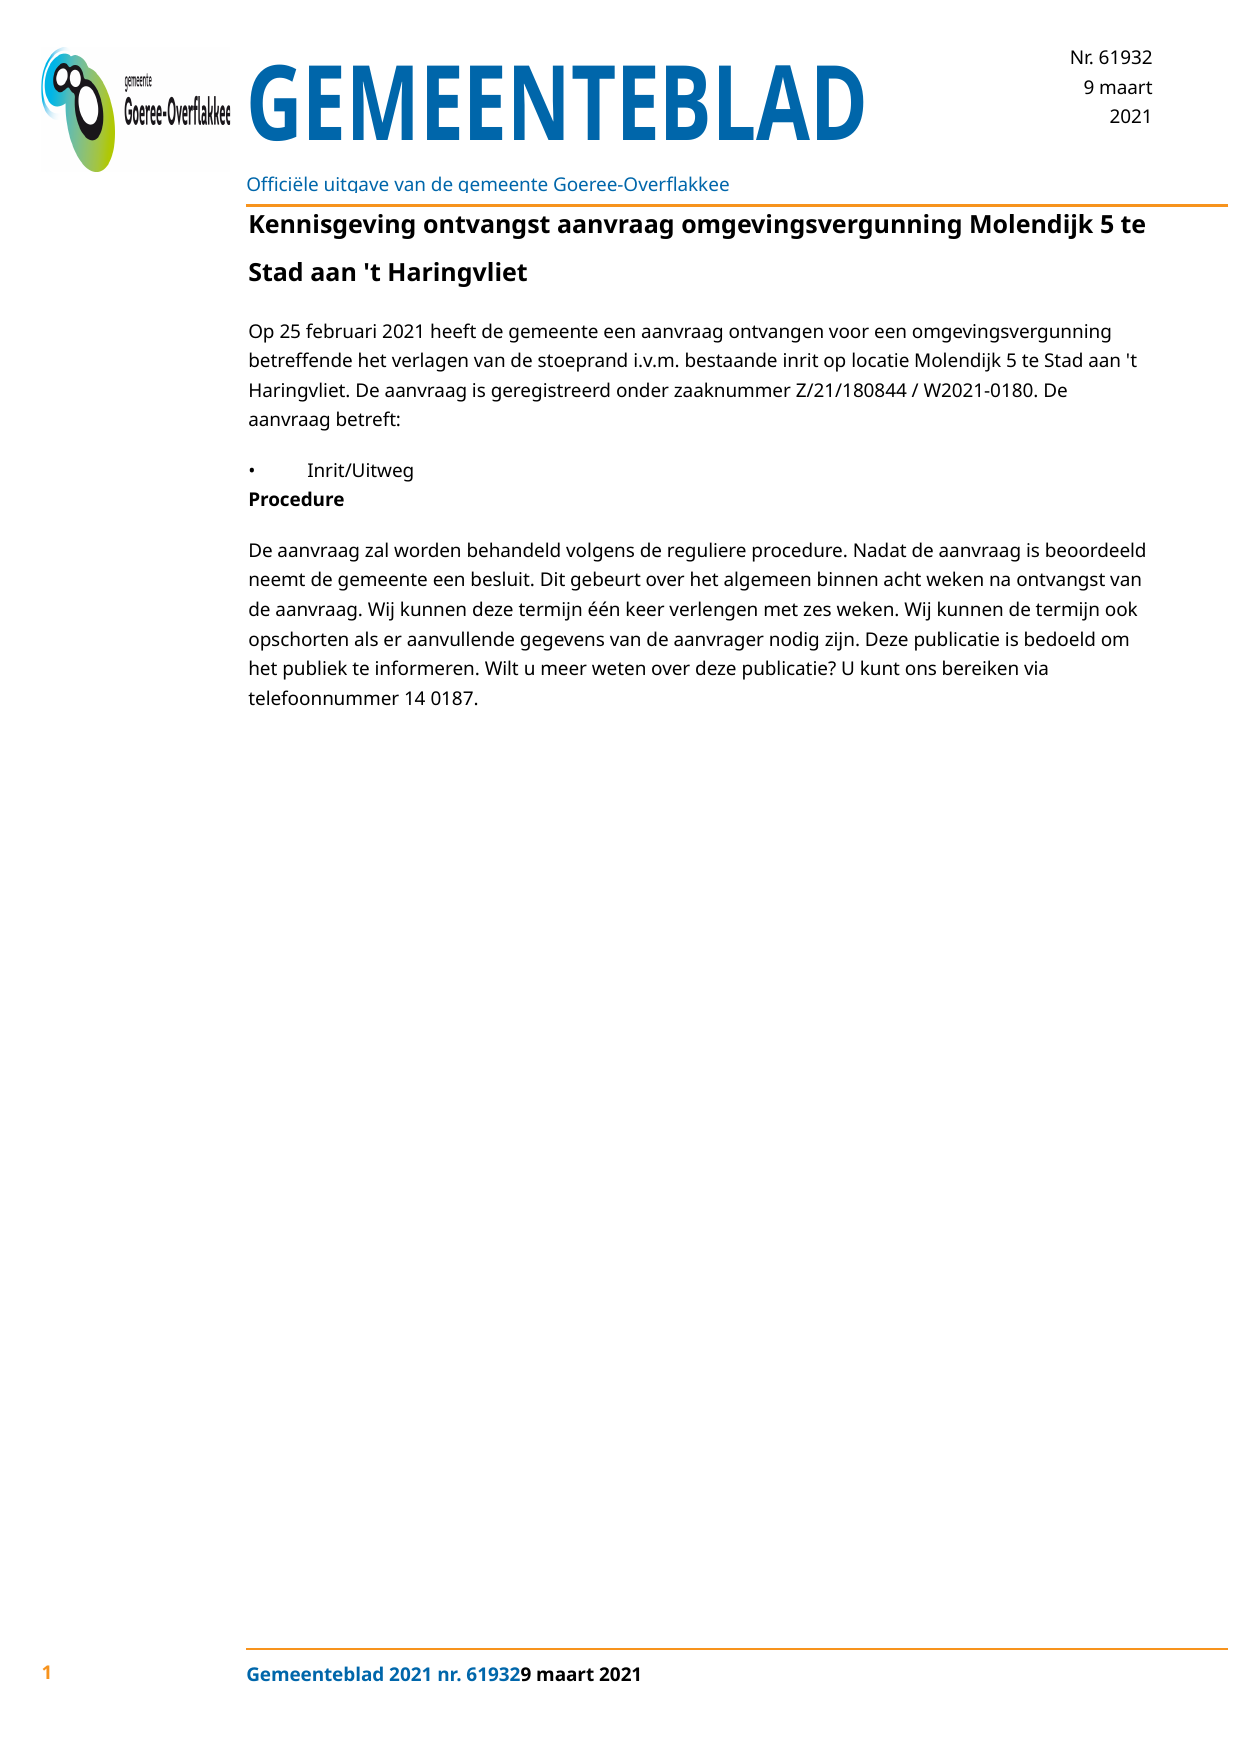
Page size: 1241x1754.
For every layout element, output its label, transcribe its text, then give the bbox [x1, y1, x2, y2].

list Inrit/Uitweg [248, 457, 1152, 483]
text Kennisgeving ontvangst aanvraag omgevingsvergunning Molendijk 5 te Stad aan 't Haringvliet [248, 207, 1152, 288]
text Procedure [248, 487, 1152, 512]
picture [41, 47, 231, 172]
text De aanvraag zal worden behandeld volgens de reguliere procedure. Nadat de aanvraag is beoordeeld neemt de gemeente een besluit. Dit gebeurt over het algemeen binnen acht weken na ontvangst van de aanvraag. Wij kunnen deze termijn één keer verlengen met zes weken. Wij kunnen de termijn ook opschorten als er aanvullende gegevens van de aanvrager nodig zijn. Deze publicatie is bedoeld om het publiek te informeren. Wilt u meer weten over deze publicatie? U kunt ons bereiken via telefoonnummer 14 0187. [248, 537, 1152, 711]
text Op 25 februari 2021 heeft de gemeente een aanvraag ontvangen voor een omgevingsvergunning betreffende het verlagen van de stoeprand i.v.m. bestaande inrit op locatie Molendijk 5 te Stad aan 't Haringvliet. De aanvraag is geregistreerd onder zaaknummer Z/21/180844 / W2021-0180. De aanvraag betreft: [248, 318, 1152, 432]
